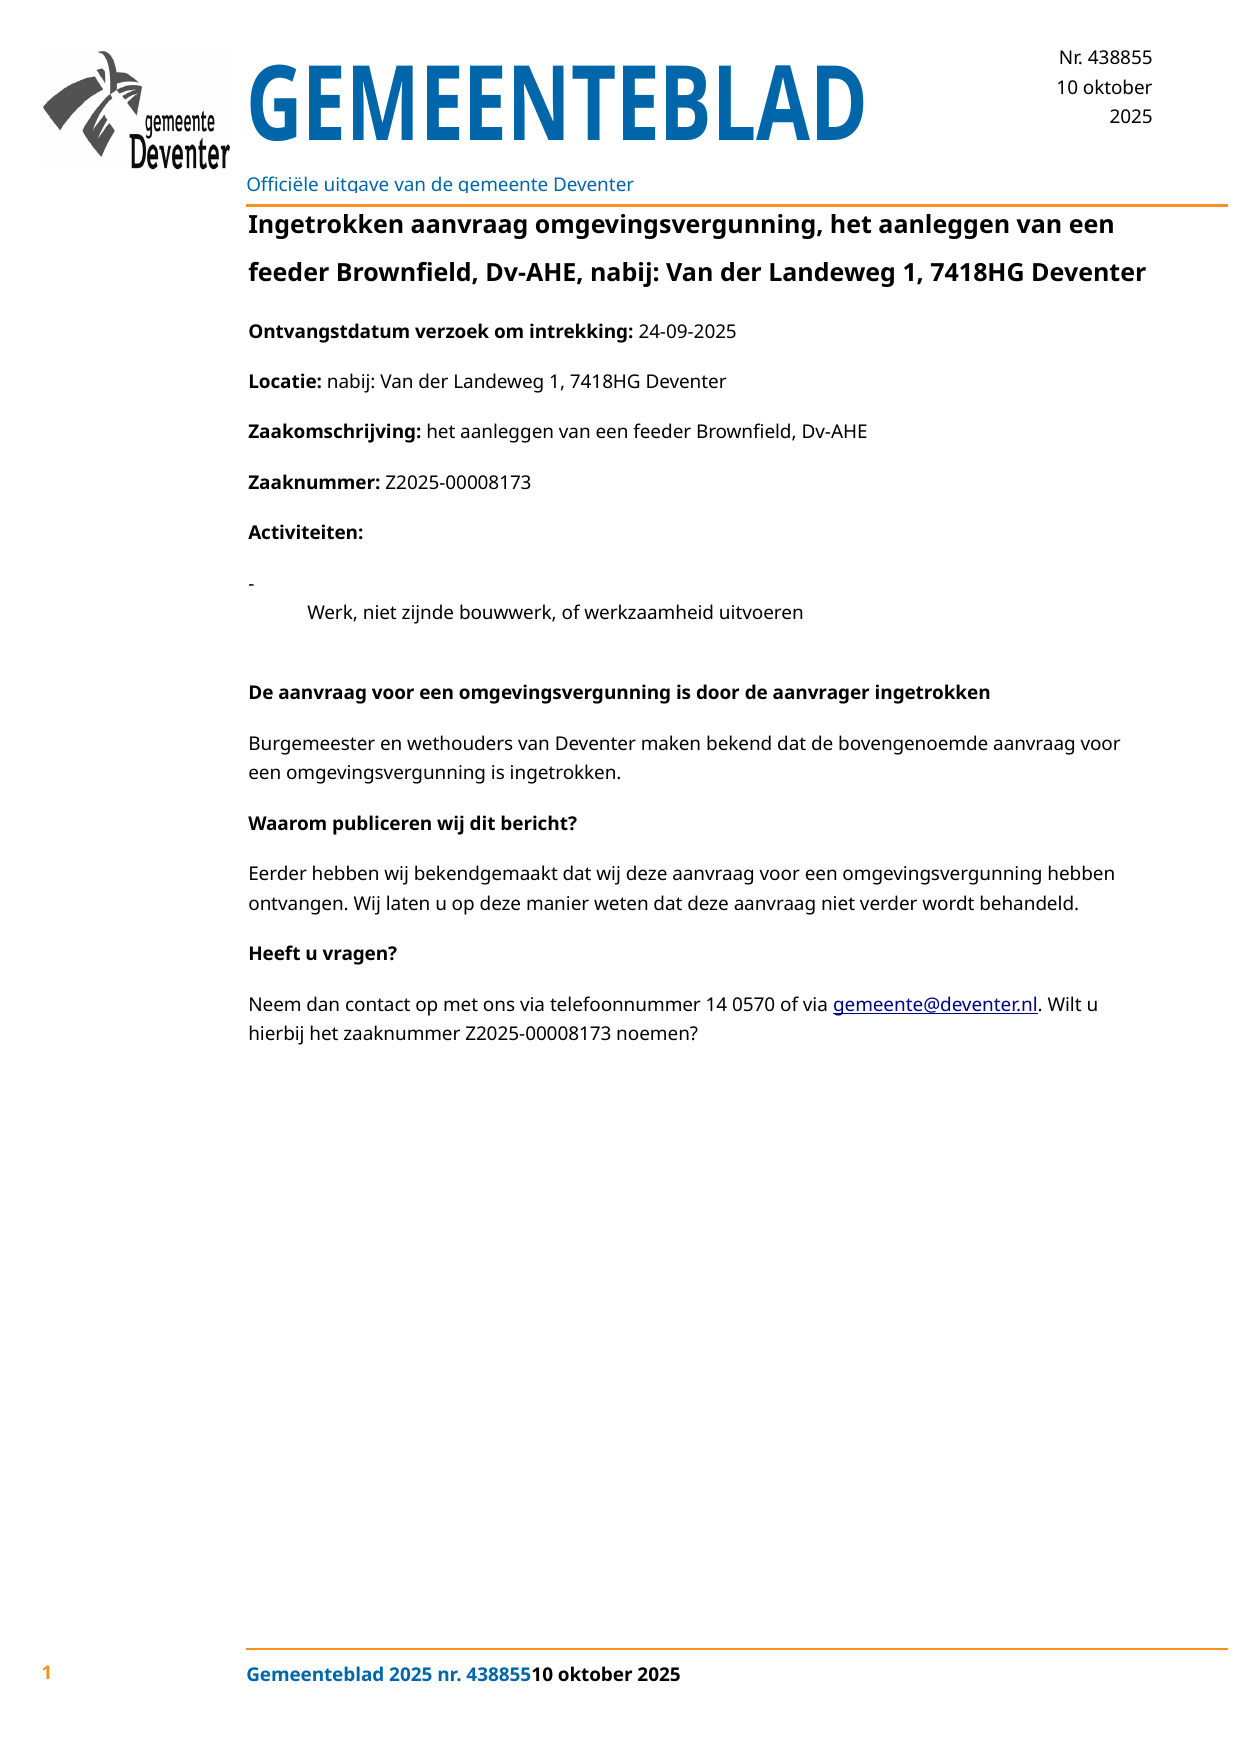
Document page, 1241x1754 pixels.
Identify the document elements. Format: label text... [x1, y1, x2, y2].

text Eerder hebben wij bekendgemaakt dat wij deze aanvraag voor een omgevingsvergunning hebben ontvangen. Wij laten u op deze manier weten dat deze aanvraag niet verder wordt behandeld. [248, 860, 1152, 916]
text Ontvangstdatum verzoek om intrekking: 24-09-2025 [248, 318, 1152, 344]
text Locatie: nabij: Van der Landeweg 1, 7418HG Deventer [248, 368, 1152, 394]
text Neem dan contact op met ons via telefoonnummer 14 0570 of via gemeente@deventer.nl. Wilt u hierbij het zaaknummer Z2025-00008173 noemen? [248, 991, 1152, 1046]
text Zaaknummer: Z2025-00008173 [248, 469, 1152, 495]
text Burgemeester en wethouders van Deventer maken bekend dat de bovengenoemde aanvraag voor een omgevingsvergunning is ingetrokken. [248, 730, 1152, 785]
text Waarom publiceren wij dit bericht? [248, 810, 1152, 836]
list Werk, niet zijnde bouwwerk, of werkzaamheid uitvoeren [248, 599, 1152, 625]
picture [41, 47, 231, 172]
text Heeft u vragen? [248, 940, 1152, 966]
text Zaakomschrijving: het aanleggen van een feeder Brownfield, Dv-AHE [248, 419, 1152, 444]
text Activiteiten: [248, 519, 1152, 545]
text Ingetrokken aanvraag omgevingsvergunning, het aanleggen van een feeder Brownfield, Dv-AHE, nabij: Van der Landeweg 1, 7418HG Deventer [248, 207, 1152, 288]
text De aanvraag voor een omgevingsvergunning is door de aanvrager ingetrokken [248, 679, 1152, 705]
